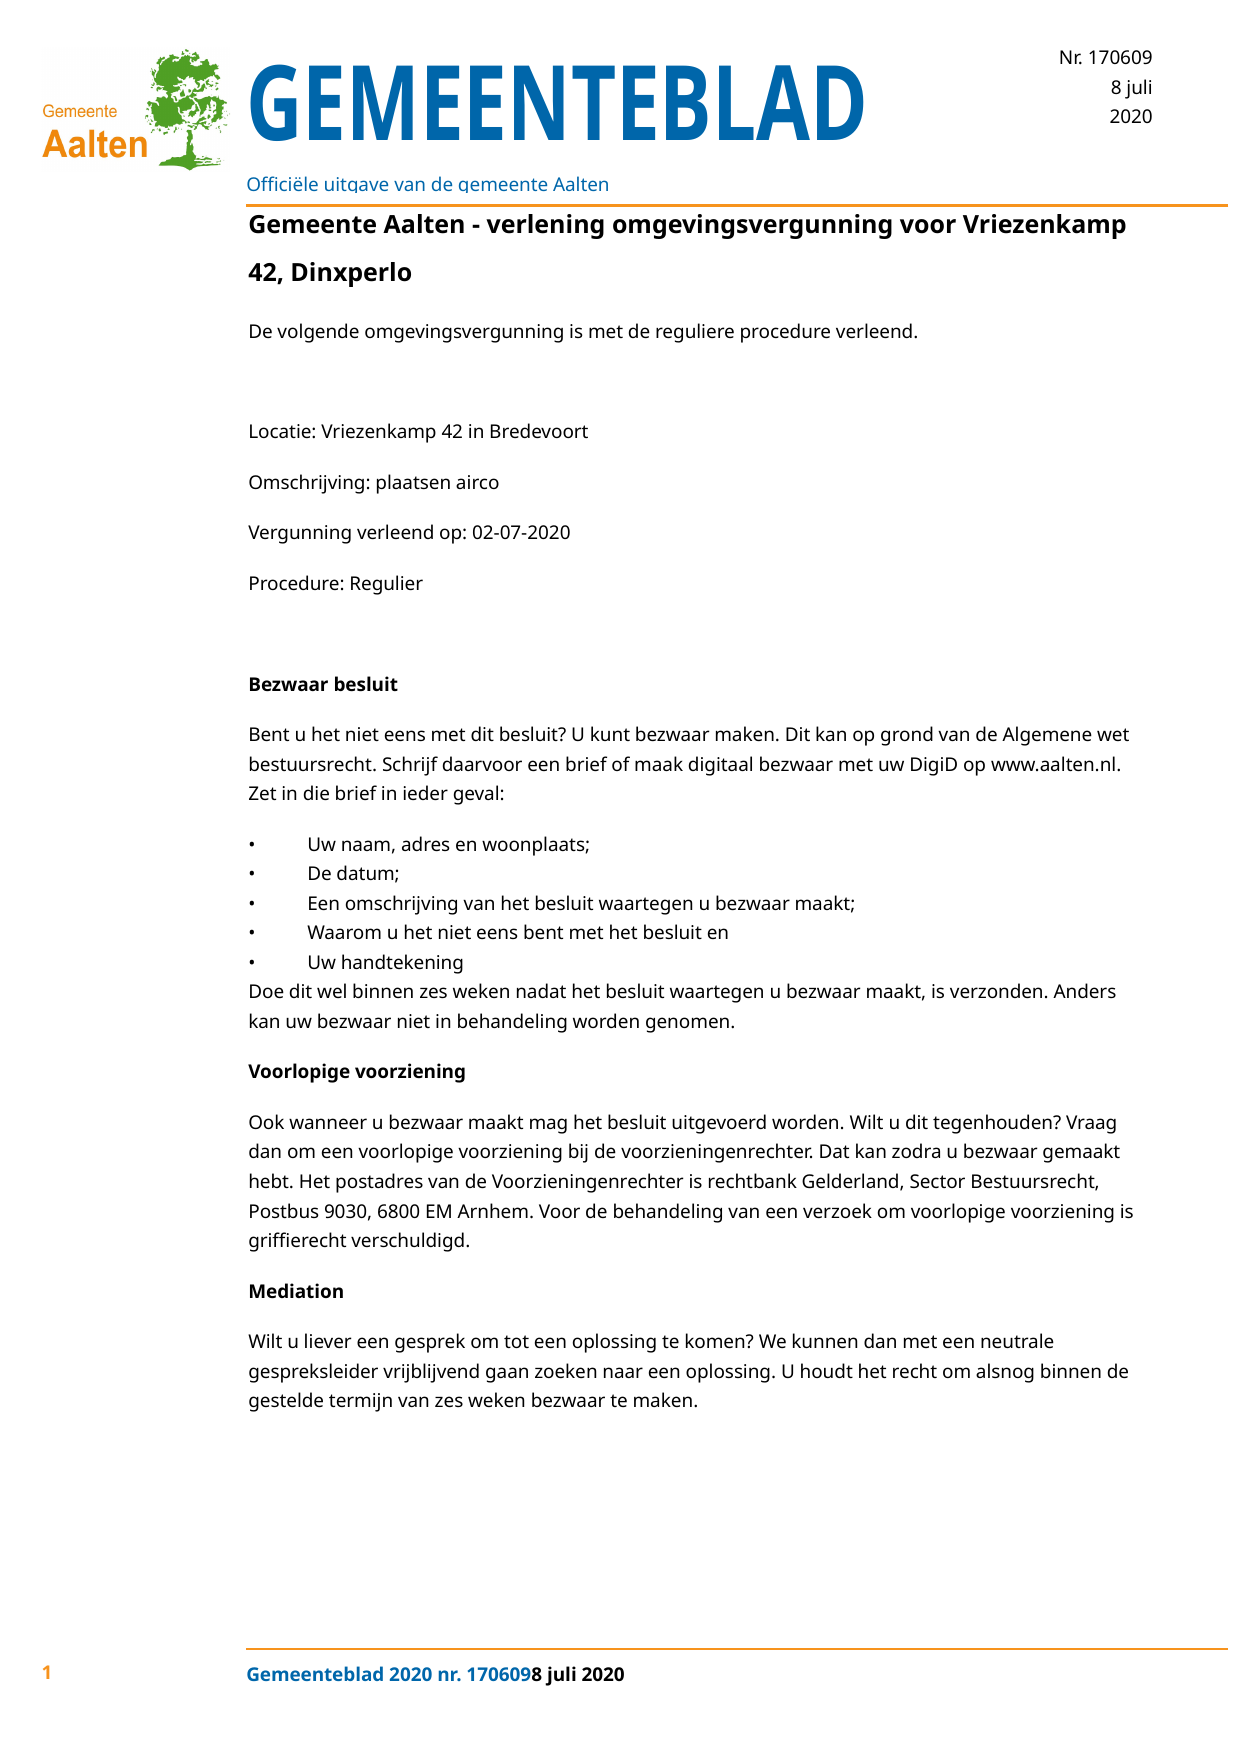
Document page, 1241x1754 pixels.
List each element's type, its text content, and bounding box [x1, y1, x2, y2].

text Bent u het niet eens met dit besluit? U kunt bezwaar maken. Dit kan op grond van de Algemene wet bestuursrecht. Schrijf daarvoor een brief of maak digitaal bezwaar met uw DigiD op www.aalten.nl. Zet in die brief in ieder geval: [248, 721, 1152, 806]
text Ook wanneer u bezwaar maakt mag het besluit uitgevoerd worden. Wilt u dit tegenhouden? Vraag dan om een voorlopige voorziening bij de voorzieningenrechter. Dat kan zodra u bezwaar gemaakt hebt. Het postadres van de Voorzieningenrechter is rechtbank Gelderland, Sector Bestuursrecht, Postbus 9030, 6800 EM Arnhem. Voor de behandeling van een verzoek om voorlopige voorziening is griffierecht verschuldigd. [248, 1109, 1152, 1253]
list Waarom u het niet eens bent met het besluit en [248, 919, 1152, 945]
picture [41, 47, 231, 172]
text Voorlopige voorziening [248, 1059, 1152, 1084]
list De datum; [248, 860, 1152, 886]
text Bezwaar besluit [248, 671, 1152, 697]
list Uw handtekening [248, 949, 1152, 975]
text Locatie: Vriezenkamp 42 in Bredevoort [248, 419, 1152, 444]
text Omschrijving: plaatsen airco [248, 469, 1152, 495]
text Gemeente Aalten - verlening omgevingsvergunning voor Vriezenkamp 42, Dinxperlo [248, 207, 1152, 288]
text Mediation [248, 1278, 1152, 1304]
list Een omschrijving van het besluit waartegen u bezwaar maakt; [248, 890, 1152, 916]
list Uw naam, adres en woonplaats; [248, 831, 1152, 857]
text Vergunning verleend op: 02-07-2020 [248, 519, 1152, 545]
text Procedure: Regulier [248, 570, 1152, 596]
text Doe dit wel binnen zes weken nadat het besluit waartegen u bezwaar maakt, is verzonden. Anders kan uw bezwaar niet in behandeling worden genomen. [248, 979, 1152, 1034]
text De volgende omgevingsvergunning is met de reguliere procedure verleend. [248, 318, 1152, 344]
text Wilt u liever een gesprek om tot een oplossing te komen? We kunnen dan met een neutrale gespreksleider vrijblijvend gaan zoeken naar een oplossing. U houdt het recht om alsnog binnen de gestelde termijn van zes weken bezwaar te maken. [248, 1328, 1152, 1413]
